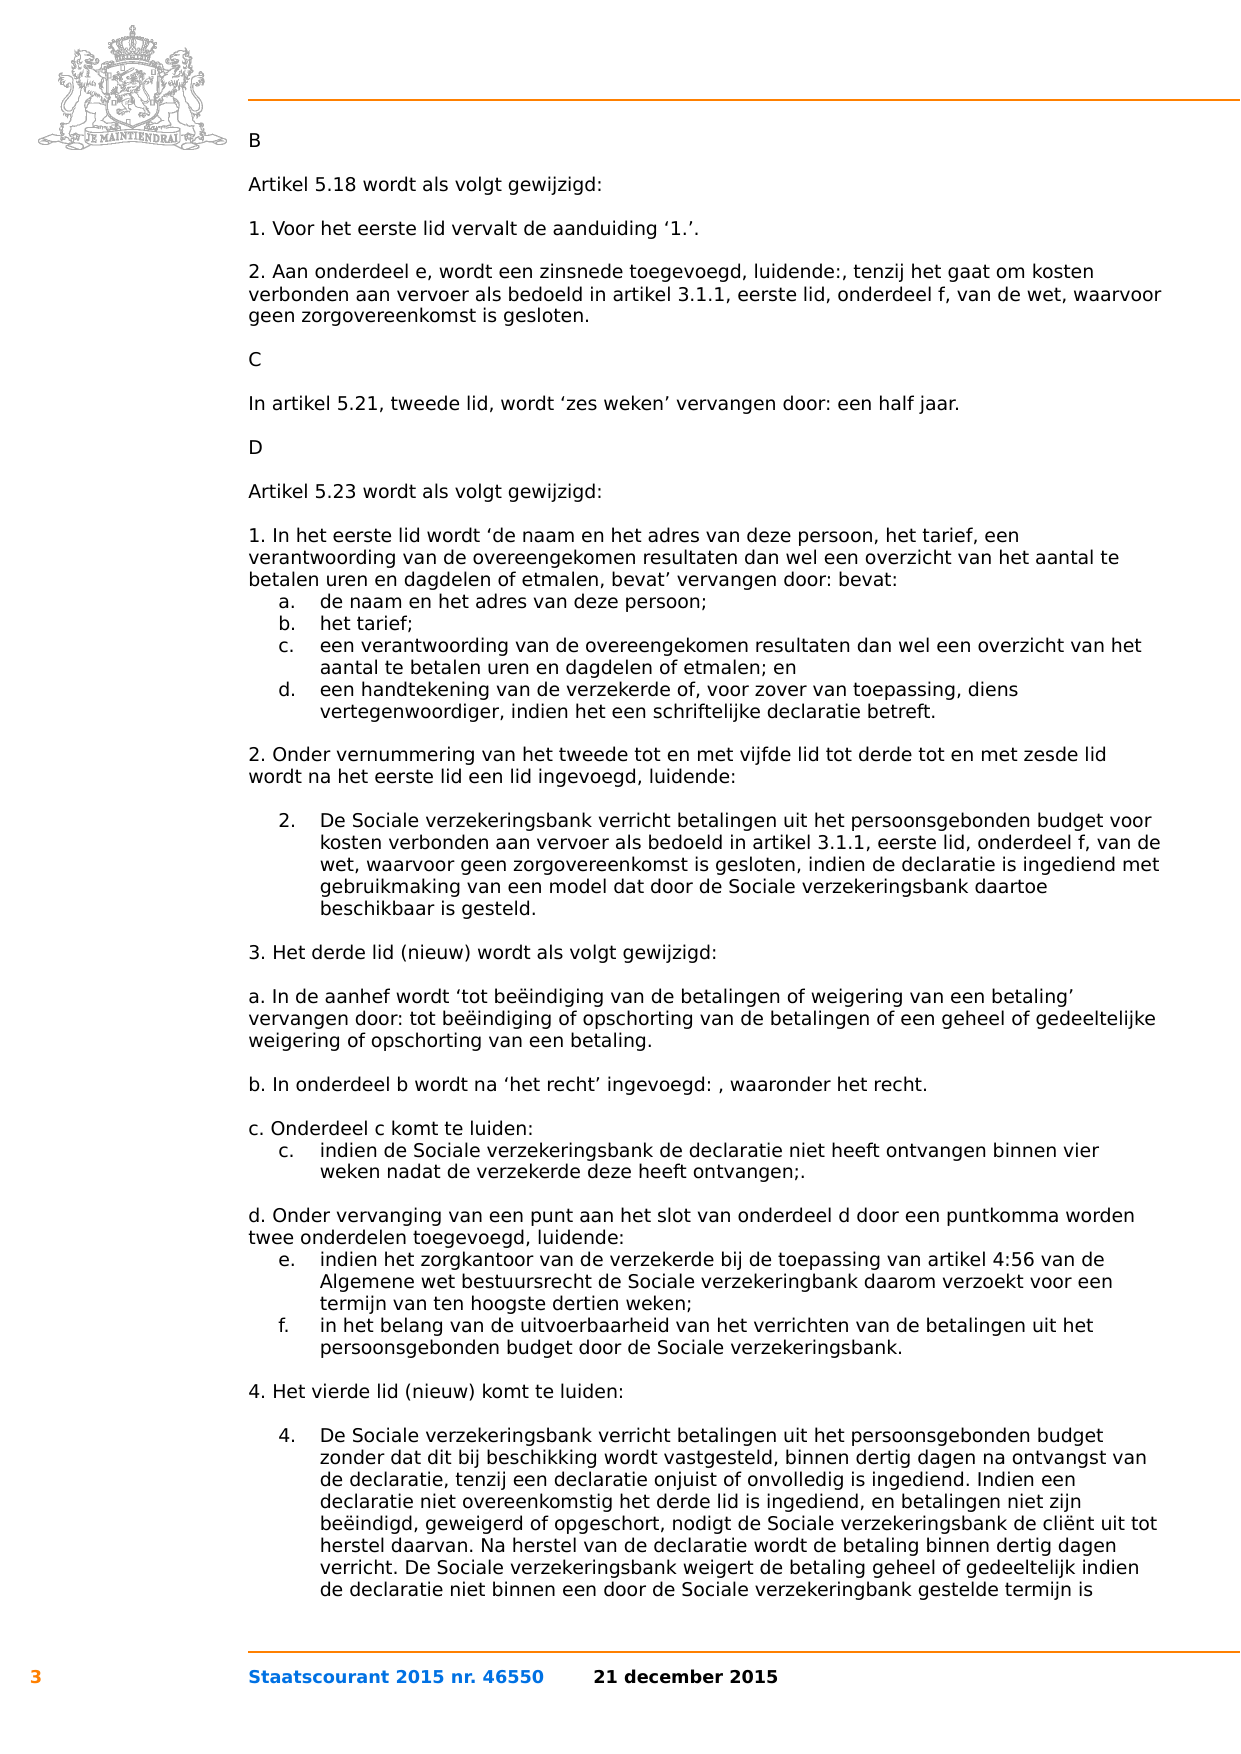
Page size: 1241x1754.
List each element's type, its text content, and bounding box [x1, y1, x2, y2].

text a. In de aanhef wordt ‘tot beëindiging van de betalingen of weigering van een betaling’ vervangen door: tot beëindiging of opschorting van de betalingen of een geheel of gedeeltelijke weigering of opschorting van een betaling. [248, 986, 1163, 1052]
text c. indien de Sociale verzekeringsbank de declaratie niet heeft ontvangen binnen vier weken nadat de verzekerde deze heeft ontvangen;. [278, 1139, 1163, 1183]
text D [248, 437, 1163, 459]
text 1. In het eerste lid wordt ‘de naam en het adres van deze persoon, het tarief, een verantwoording van de overeengekomen resultaten dan wel een overzicht van het aantal te betalen uren en dagdelen of etmalen, bevat’ vervangen door: bevat: [248, 525, 1163, 591]
text 2. Onder vernummering van het tweede tot en met vijfde lid tot derde tot en met zesde lid wordt na het eerste lid een lid ingevoegd, luidende: [248, 744, 1163, 788]
text In artikel 5.21, tweede lid, wordt ‘zes weken’ vervangen door: een half jaar. [248, 393, 1163, 415]
text 2. Aan onderdeel e, wordt een zinsnede toegevoegd, luidende:, tenzij het gaat om kosten verbonden aan vervoer als bedoeld in artikel 3.1.1, eerste lid, onderdeel f, van de wet, waarvoor geen zorgovereenkomst is gesloten. [248, 261, 1163, 327]
text e. indien het zorgkantoor van de verzekerde bij de toepassing van artikel 4:56 van de Algemene wet bestuursrecht de Sociale verzekeringbank daarom verzoekt voor een termijn van ten hoogste dertien weken; [278, 1249, 1163, 1315]
text c. een verantwoording van de overeengekomen resultaten dan wel een overzicht van het aantal te betalen uren en dagdelen of etmalen; en [278, 634, 1163, 678]
text 4. Het vierde lid (nieuw) komt te luiden: [248, 1381, 1163, 1403]
picture [38, 25, 227, 150]
text f. in het belang van de uitvoerbaarheid van het verrichten van de betalingen uit het persoonsgebonden budget door de Sociale verzekeringsbank. [278, 1315, 1163, 1359]
text d. een handtekening van de verzekerde of, voor zover van toepassing, diens vertegenwoordiger, indien het een schriftelijke declaratie betreft. [278, 678, 1163, 722]
text Artikel 5.23 wordt als volgt gewijzigd: [248, 481, 1163, 503]
text 2. De Sociale verzekeringsbank verricht betalingen uit het persoonsgebonden budget voor kosten verbonden aan vervoer als bedoeld in artikel 3.1.1, eerste lid, onderdeel f, van de wet, waarvoor geen zorgovereenkomst is gesloten, indien de declaratie is ingediend met gebruikmaking van een model dat door de Sociale verzekeringsbank daartoe beschikbaar is gesteld. [278, 810, 1163, 920]
text Artikel 5.18 wordt als volgt gewijzigd: [248, 174, 1163, 196]
text 1. Voor het eerste lid vervalt de aanduiding ‘1.’. [248, 218, 1163, 239]
text b. In onderdeel b wordt na ‘het recht’ ingevoegd: , waaronder het recht. [248, 1074, 1163, 1096]
text d. Onder vervanging van een punt aan het slot van onderdeel d door een puntkomma worden twee onderdelen toegevoegd, luidende: [248, 1205, 1163, 1249]
text c. Onderdeel c komt te luiden: [248, 1117, 1163, 1139]
text a. de naam en het adres van deze persoon; [278, 591, 1163, 613]
text C [248, 349, 1163, 371]
text 4. De Sociale verzekeringsbank verricht betalingen uit het persoonsgebonden budget zonder dat dit bij beschikking wordt vastgesteld, binnen dertig dagen na ontvangst van de declaratie, tenzij een declaratie onjuist of onvolledig is ingediend. Indien een declaratie niet overeenkomstig het derde lid is ingediend, en betalingen niet zijn beëindigd, geweigerd of opgeschort, nodigt de Sociale verzekeringsbank de cliënt uit tot herstel daarvan. Na herstel van de declaratie wordt de betaling binnen dertig dagen verricht. De Sociale verzekeringsbank weigert de betaling geheel of gedeeltelijk indien de declaratie niet binnen een door de Sociale verzekeringbank gestelde termijn is [278, 1425, 1163, 1601]
text B [248, 130, 1163, 152]
text 3. Het derde lid (nieuw) wordt als volgt gewijzigd: [248, 942, 1163, 964]
text b. het tarief; [278, 613, 1163, 634]
